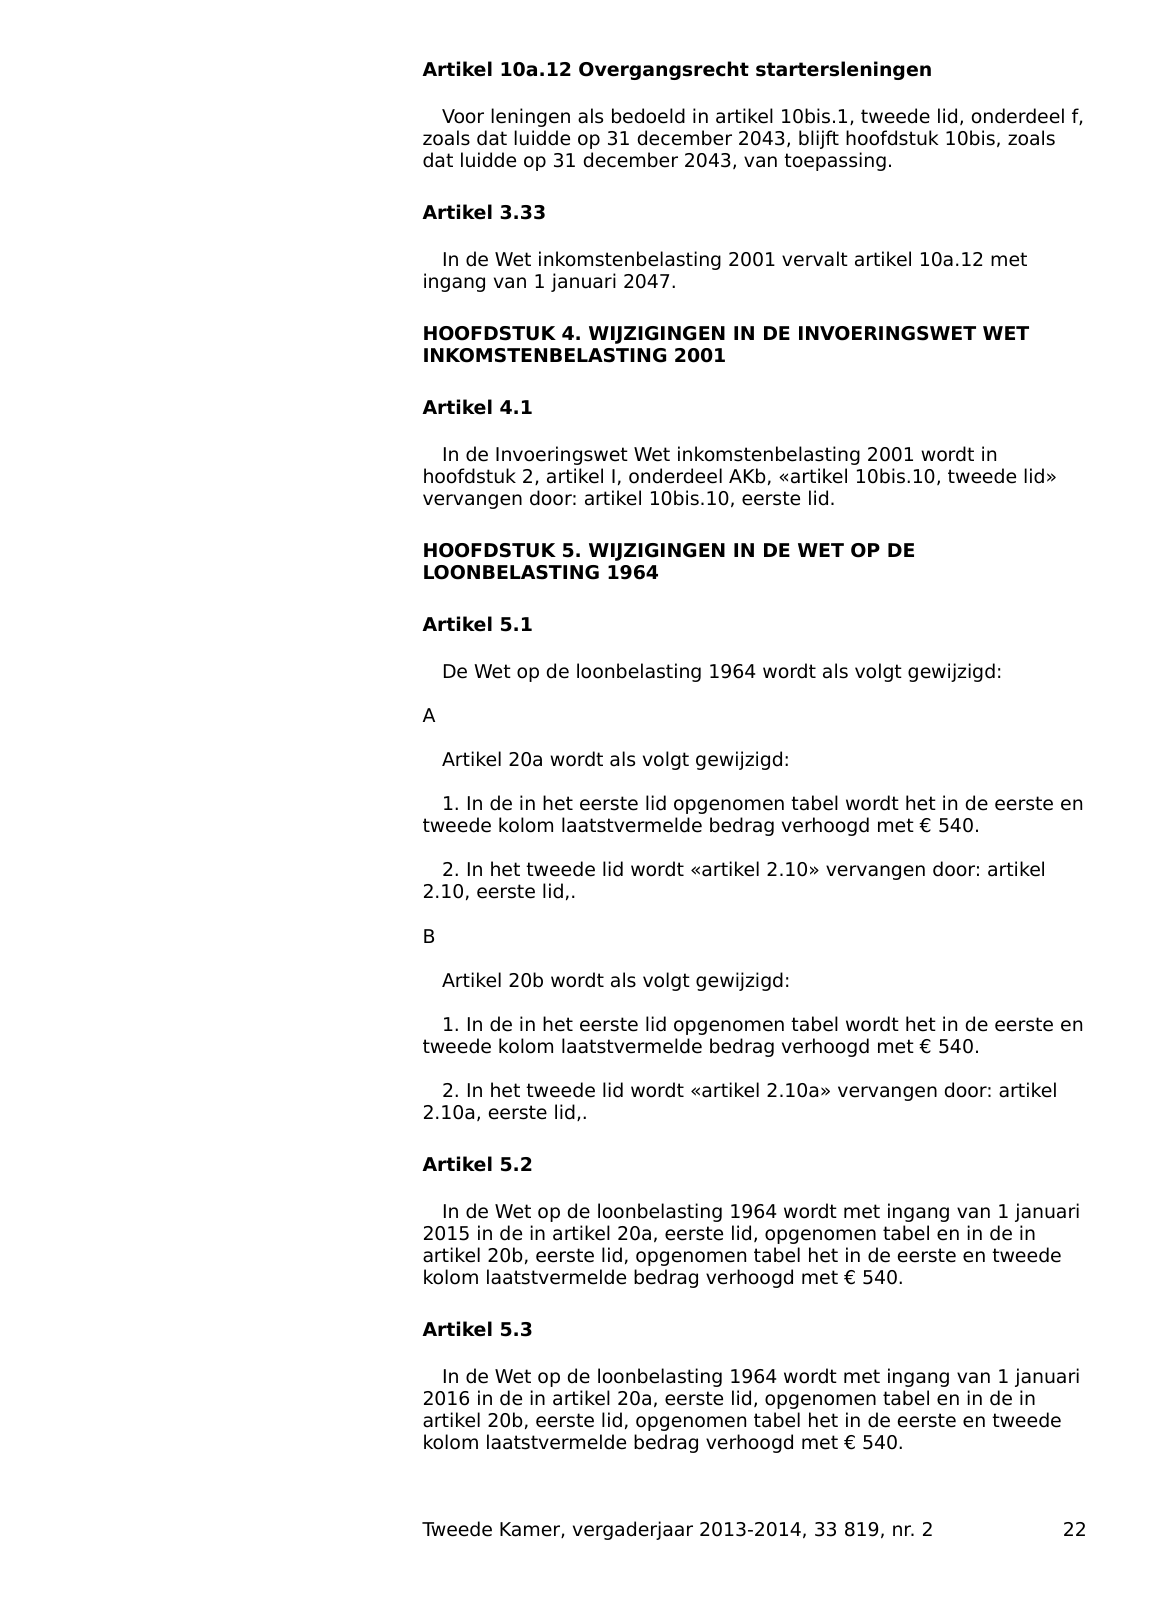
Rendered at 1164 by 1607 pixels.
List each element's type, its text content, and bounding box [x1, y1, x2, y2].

text In de Invoeringswet Wet inkomstenbelasting 2001 wordt in hoofdstuk 2, artikel I, onderdeel AKb, «artikel 10bis.10, tweede lid» vervangen door: artikel 10bis.10, eerste lid. [422, 444, 1087, 510]
text Artikel 20b wordt als volgt gewijzigd: [422, 970, 1087, 992]
text 1. In de in het eerste lid opgenomen tabel wordt het in de eerste en tweede kolom laatstvermelde bedrag verhoogd met € 540. [422, 1014, 1087, 1058]
text 2. In het tweede lid wordt «artikel 2.10a» vervangen door: artikel 2.10a, eerste lid,. [422, 1080, 1087, 1124]
text In de Wet op de loonbelasting 1964 wordt met ingang van 1 januari 2016 in de in artikel 20a, eerste lid, opgenomen tabel en in de in artikel 20b, eerste lid, opgenomen tabel het in de eerste en tweede kolom laatstvermelde bedrag verhoogd met € 540. [422, 1366, 1087, 1454]
text De Wet op de loonbelasting 1964 wordt als volgt gewijzigd: [422, 661, 1087, 683]
text 2. In het tweede lid wordt «artikel 2.10» vervangen door: artikel 2.10, eerste lid,. [422, 859, 1087, 903]
subtitle HOOFDSTUK 5. WIJZIGINGEN IN DE WET OP DE LOONBELASTING 1964 [422, 540, 1087, 584]
text Voor leningen als bedoeld in artikel 10bis.1, tweede lid, onderdeel f, zoals dat luidde op 31 december 2043, blijft hoofdstuk 10bis, zoals dat luidde op 31 december 2043, van toepassing. [422, 106, 1087, 172]
subtitle Artikel 5.2 [422, 1154, 1087, 1176]
text In de Wet op de loonbelasting 1964 wordt met ingang van 1 januari 2015 in de in artikel 20a, eerste lid, opgenomen tabel en in de in artikel 20b, eerste lid, opgenomen tabel het in de eerste en tweede kolom laatstvermelde bedrag verhoogd met € 540. [422, 1201, 1087, 1289]
text B [422, 926, 1087, 947]
text A [422, 705, 1087, 727]
text In de Wet inkomstenbelasting 2001 vervalt artikel 10a.12 met ingang van 1 januari 2047. [422, 249, 1087, 293]
subtitle Artikel 3.33 [422, 202, 1087, 224]
text Artikel 20a wordt als volgt gewijzigd: [422, 749, 1087, 771]
subtitle Artikel 5.3 [422, 1319, 1087, 1341]
subtitle Artikel 5.1 [422, 614, 1087, 636]
subtitle HOOFDSTUK 4. WIJZIGINGEN IN DE INVOERINGSWET WET INKOMSTENBELASTING 2001 [422, 323, 1087, 367]
text 1. In de in het eerste lid opgenomen tabel wordt het in de eerste en tweede kolom laatstvermelde bedrag verhoogd met € 540. [422, 793, 1087, 837]
subtitle Artikel 10a.12 Overgangsrecht startersleningen [422, 59, 1087, 81]
subtitle Artikel 4.1 [422, 397, 1087, 419]
